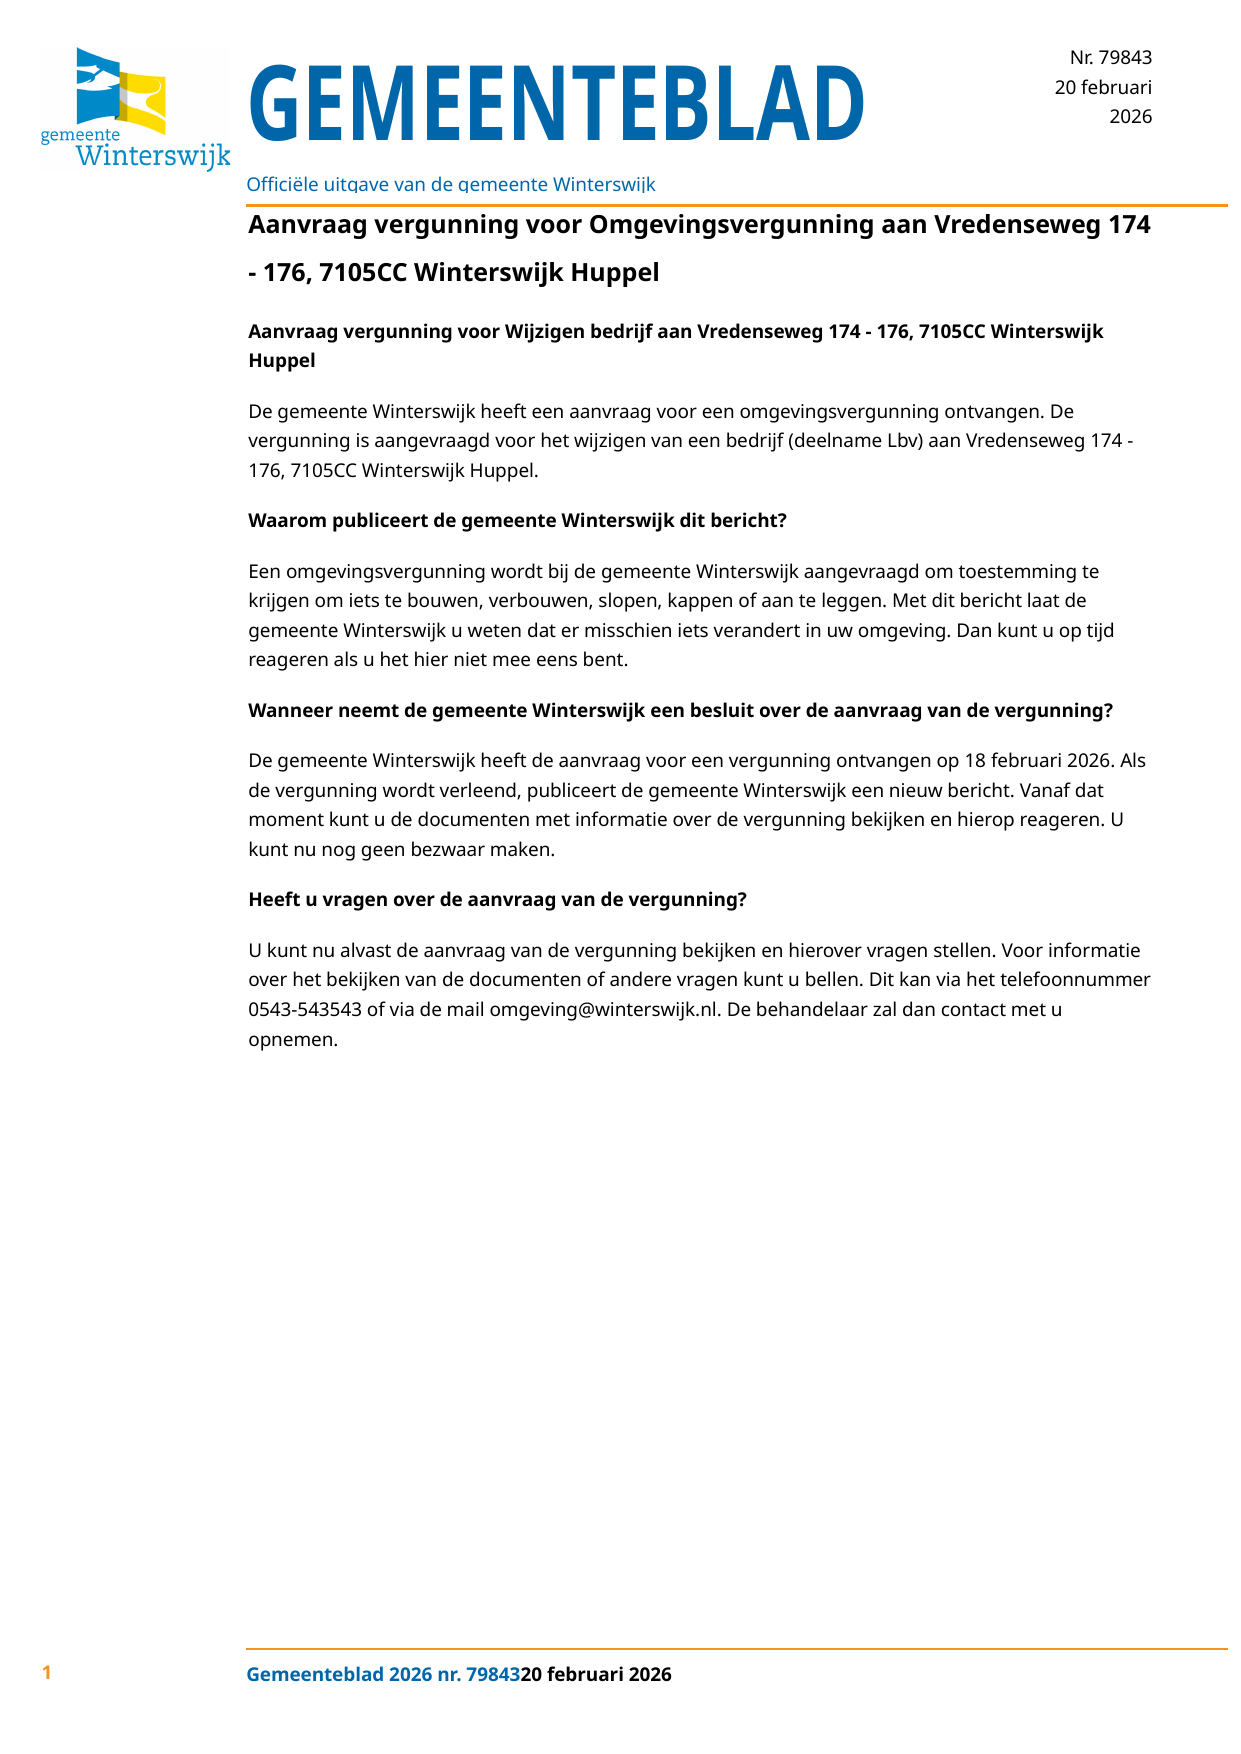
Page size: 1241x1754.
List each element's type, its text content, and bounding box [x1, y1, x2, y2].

text Aanvraag vergunning voor Wijzigen bedrijf aan Vredenseweg 174 - 176, 7105CC Winterswijk Huppel [248, 318, 1152, 373]
text U kunt nu alvast de aanvraag van de vergunning bekijken en hierover vragen stellen. Voor informatie over het bekijken van de documenten of andere vragen kunt u bellen. Dit kan via het telefoonnummer 0543-543543 of via de mail omgeving@winterswijk.nl. De behandelaar zal dan contact met u opnemen. [248, 937, 1152, 1052]
text De gemeente Winterswijk heeft de aanvraag voor een vergunning ontvangen op 18 februari 2026. Als de vergunning wordt verleend, publiceert de gemeente Winterswijk een nieuw bericht. Vanaf dat moment kunt u de documenten met informatie over de vergunning bekijken en hierop reageren. U kunt nu nog geen bezwaar maken. [248, 747, 1152, 862]
text De gemeente Winterswijk heeft een aanvraag voor een omgevingsvergunning ontvangen. De vergunning is aangevraagd voor het wijzigen van een bedrijf (deelname Lbv) aan Vredenseweg 174 - 176, 7105CC Winterswijk Huppel. [248, 398, 1152, 483]
text Aanvraag vergunning voor Omgevingsvergunning aan Vredenseweg 174 - 176, 7105CC Winterswijk Huppel [248, 207, 1152, 288]
text Een omgevingsvergunning wordt bij de gemeente Winterswijk aangevraagd om toestemming te krijgen om iets te bouwen, verbouwen, slopen, kappen of aan te leggen. Met dit bericht laat de gemeente Winterswijk u weten dat er misschien iets verandert in uw omgeving. Dan kunt u op tijd reageren als u het hier niet mee eens bent. [248, 558, 1152, 672]
picture [225, 153, 231, 162]
text Heeft u vragen over de aanvraag van de vergunning? [248, 887, 1152, 912]
text Wanneer neemt de gemeente Winterswijk een besluit over de aanvraag van de vergunning? [248, 697, 1152, 723]
text Waarom publiceert de gemeente Winterswijk dit bericht? [248, 507, 1152, 533]
picture [41, 47, 231, 172]
